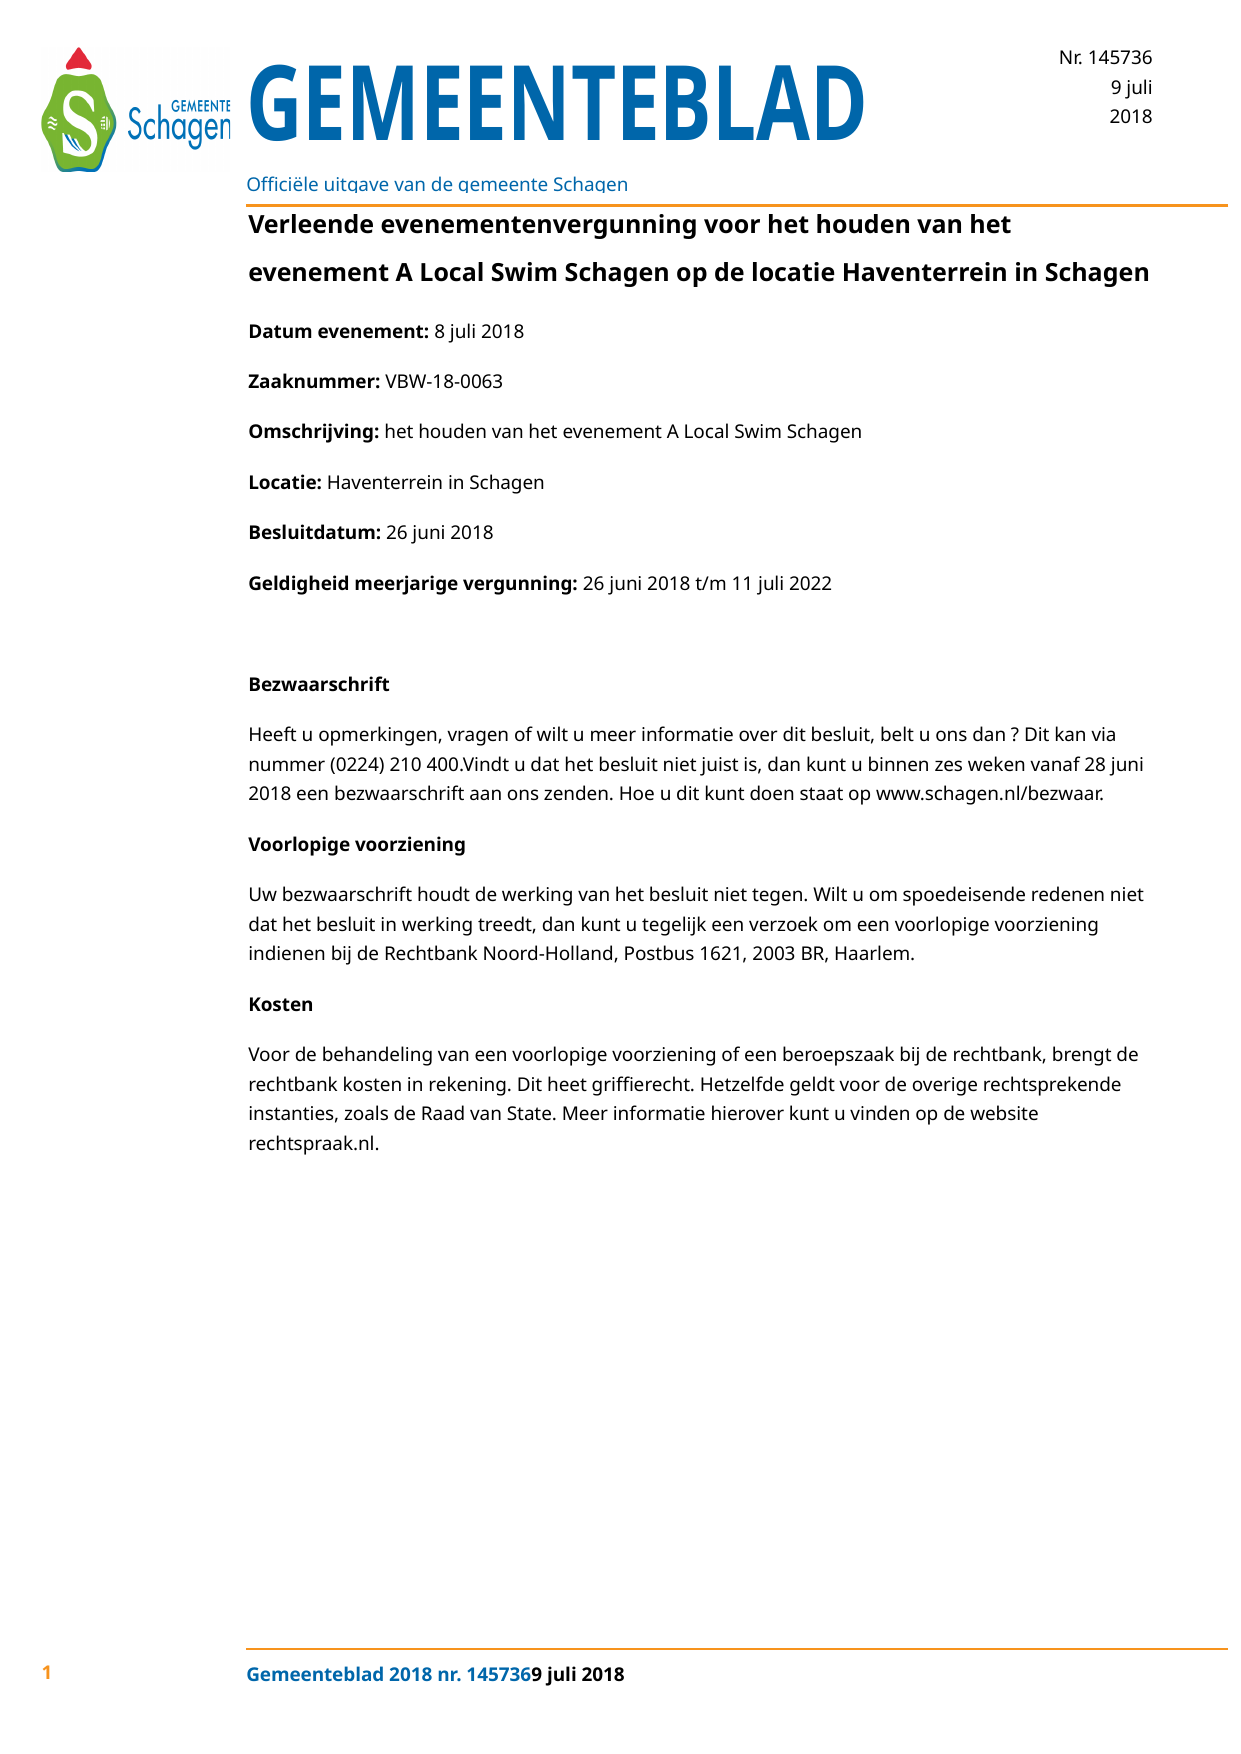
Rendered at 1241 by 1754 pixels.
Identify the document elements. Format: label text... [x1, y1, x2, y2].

text Locatie: Haventerrein in Schagen [248, 469, 1152, 495]
text Uw bezwaarschrift houdt de werking van het besluit niet tegen. Wilt u om spoedeisende redenen niet dat het besluit in werking treedt, dan kunt u tegelijk een verzoek om een voorlopige voorziening indienen bij de Rechtbank Noord-Holland, Postbus 1621, 2003 BR, Haarlem. [248, 881, 1152, 966]
text Kosten [248, 991, 1152, 1017]
text Besluitdatum: 26 juni 2018 [248, 519, 1152, 545]
text Omschrijving: het houden van het evenement A Local Swim Schagen [248, 419, 1152, 444]
text Geldigheid meerjarige vergunning: 26 juni 2018 t/m 11 juli 2022 [248, 570, 1152, 596]
text Heeft u opmerkingen, vragen of wilt u meer informatie over dit besluit, belt u ons dan ? Dit kan via nummer (0224) 210 400.Vindt u dat het besluit niet juist is, dan kunt u binnen zes weken vanaf 28 juni 2018 een bezwaarschrift aan ons zenden. Hoe u dit kunt doen staat op www.schagen.nl/bezwaar. [248, 721, 1152, 806]
text Verleende evenementenvergunning voor het houden van het evenement A Local Swim Schagen op de locatie Haventerrein in Schagen [248, 207, 1152, 288]
text Voor de behandeling van een voorlopige voorziening of een beroepszaak bij de rechtbank, brengt de rechtbank kosten in rekening. Dit heet griffierecht. Hetzelfde geldt voor de overige rechtsprekende instanties, zoals de Raad van State. Meer informatie hierover kunt u vinden op de website rechtspraak.nl. [248, 1041, 1152, 1156]
text Datum evenement: 8 juli 2018 [248, 318, 1152, 344]
text Zaaknummer: VBW-18-0063 [248, 368, 1152, 394]
text Voorlopige voorziening [248, 831, 1152, 857]
text Bezwaarschrift [248, 671, 1152, 697]
picture [41, 47, 231, 172]
